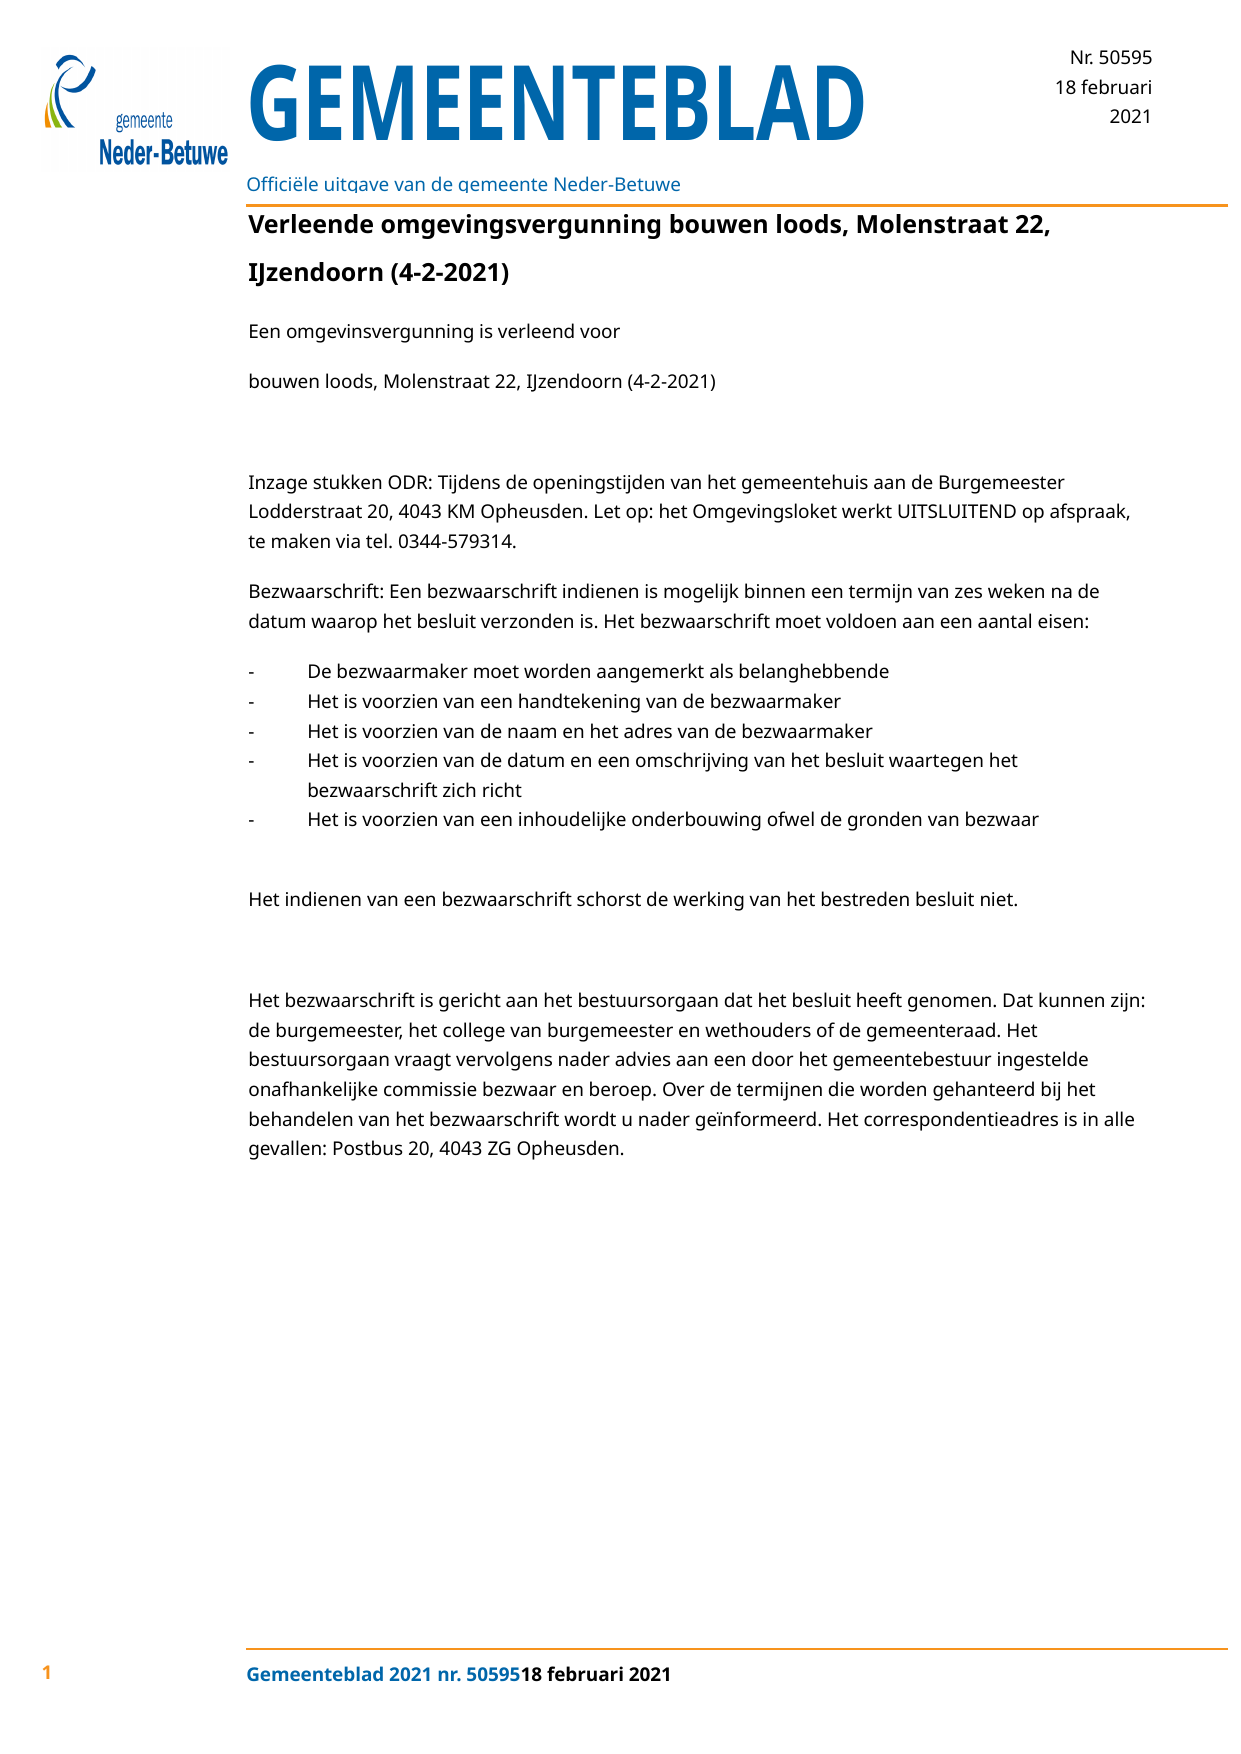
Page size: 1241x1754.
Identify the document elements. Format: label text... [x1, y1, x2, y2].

list Het is voorzien van de naam en het adres van de bezwaarmaker [248, 718, 1152, 744]
picture [41, 47, 231, 172]
list Het is voorzien van een inhoudelijke onderbouwing ofwel de gronden van bezwaar [248, 807, 1152, 832]
list De bezwaarmaker moet worden aangemerkt als belanghebbende [248, 659, 1152, 684]
list Het is voorzien van de datum en een omschrijving van het besluit waartegen het bezwaarschrift zich richt [248, 747, 1152, 803]
text Verleende omgevingsvergunning bouwen loods, Molenstraat 22, IJzendoorn (4-2-2021) [248, 207, 1152, 288]
text Inzage stukken ODR: Tijdens de openingstijden van het gemeentehuis aan de Burgemeester Lodderstraat 20, 4043 KM Opheusden. Let op: het Omgevingsloket werkt UITSLUITEND op afspraak, te maken via tel. 0344-579314. [248, 469, 1152, 554]
text Bezwaarschrift: Een bezwaarschrift indienen is mogelijk binnen een termijn van zes weken na de datum waarop het besluit verzonden is. Het bezwaarschrift moet voldoen aan een aantal eisen: [248, 579, 1152, 634]
text Het bezwaarschrift is gericht aan het bestuursorgaan dat het besluit heeft genomen. Dat kunnen zijn: de burgemeester, het college van burgemeester en wethouders of de gemeenteraad. Het bestuursorgaan vraagt vervolgens nader advies aan een door het gemeentebestuur ingestelde onafhankelijke commissie bezwaar en beroep. Over de termijnen die worden gehanteerd bij het behandelen van het bezwaarschrift wordt u nader geïnformeerd. Het correspondentieadres is in alle gevallen: Postbus 20, 4043 ZG Opheusden. [248, 987, 1152, 1161]
list Het is voorzien van een handtekening van de bezwaarmaker [248, 688, 1152, 714]
text bouwen loods, Molenstraat 22, IJzendoorn (4-2-2021) [248, 368, 1152, 394]
text Het indienen van een bezwaarschrift schorst de werking van het bestreden besluit niet. [248, 887, 1152, 912]
text Een omgevinsvergunning is verleend voor [248, 318, 1152, 344]
